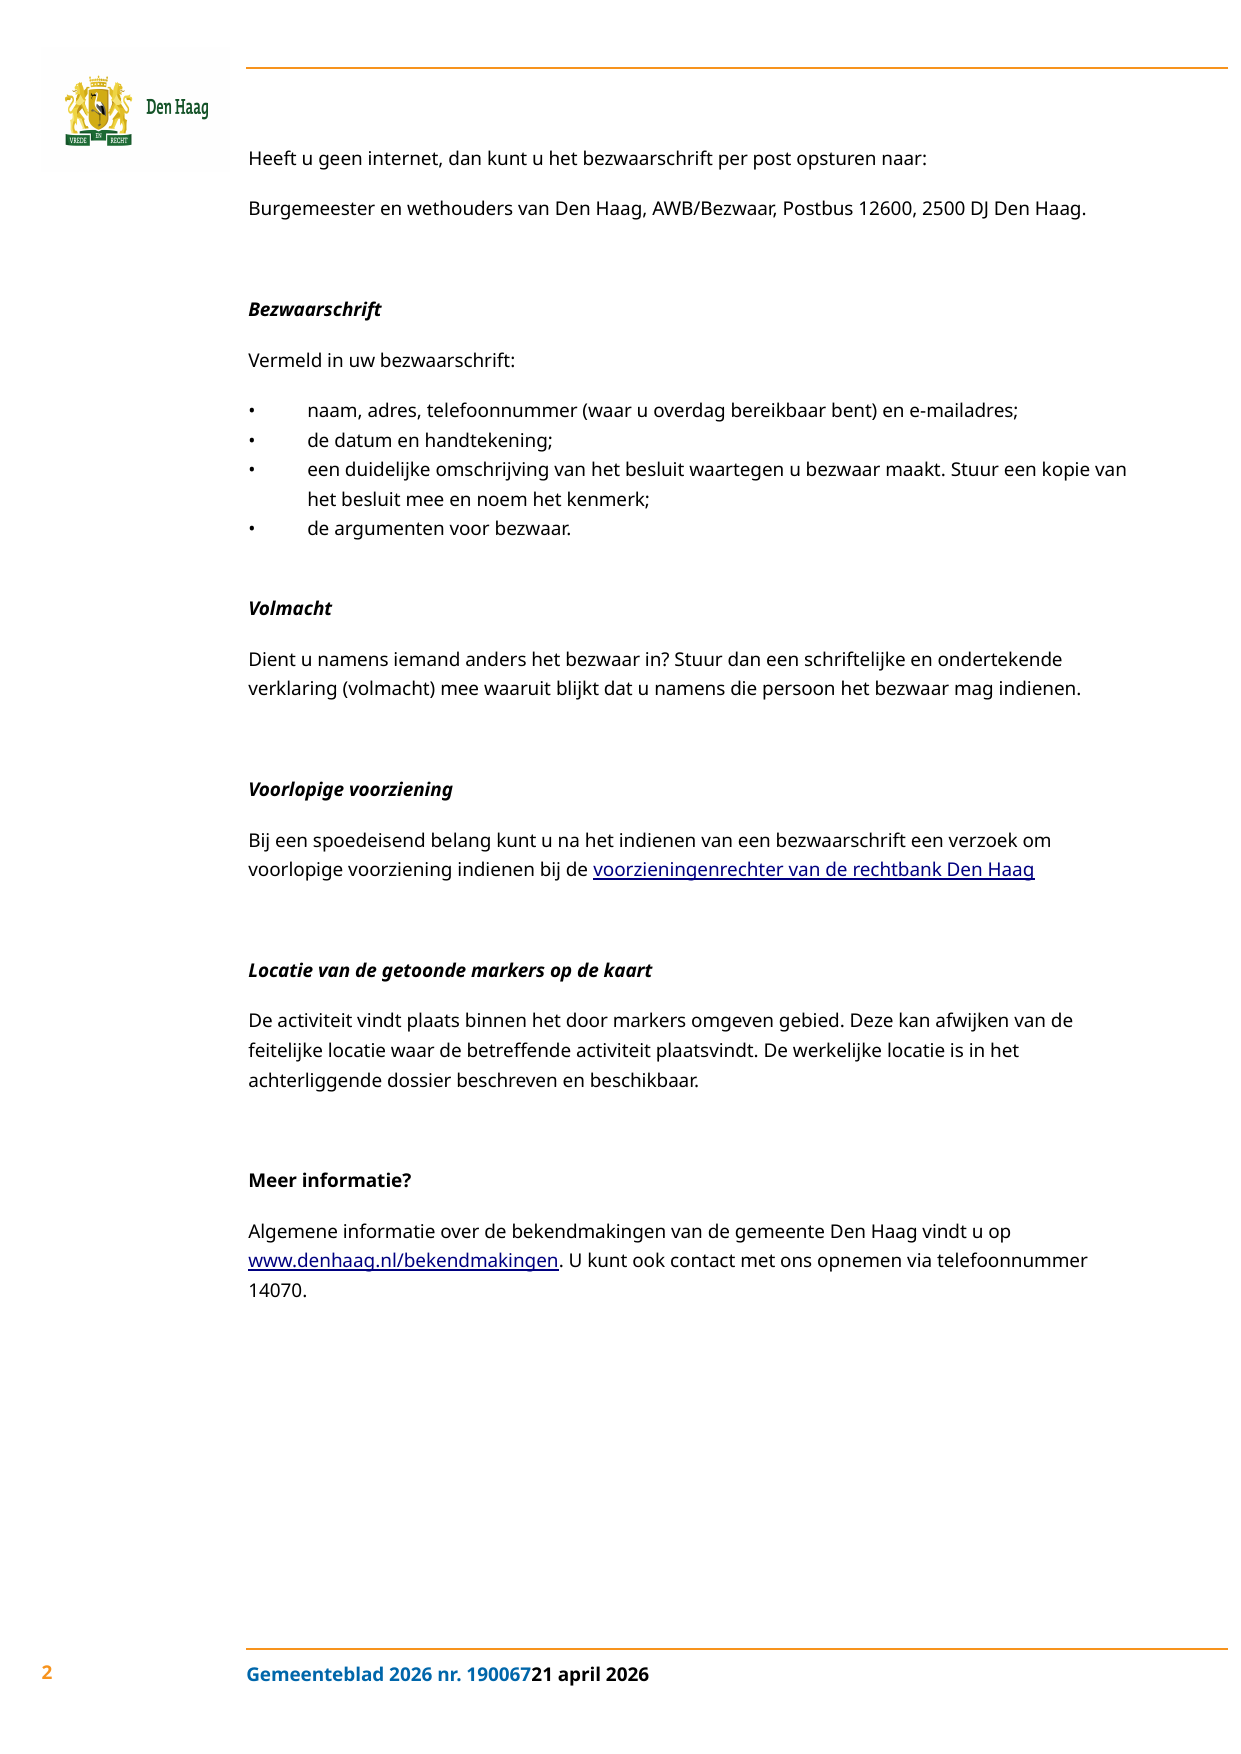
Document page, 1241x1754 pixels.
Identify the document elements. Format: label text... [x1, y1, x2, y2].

list de argumenten voor bezwaar. [248, 516, 1152, 541]
text Voorlopige voorziening [248, 776, 1152, 802]
text Meer informatie? [248, 1168, 1152, 1193]
text Burgemeester en wethouders van Den Haag, AWB/Bezwaar, Postbus 12600, 2500 DJ Den Haag. [248, 196, 1152, 221]
text Volmacht [248, 596, 1152, 621]
text Bezwaarschrift [248, 296, 1152, 322]
text Heeft u geen internet, dan kunt u het bezwaarschrift per post opsturen naar: [248, 145, 1152, 171]
text Locatie van de getoonde markers op de kaart [248, 957, 1152, 983]
text Algemene informatie over de bekendmakingen van de gemeente Den Haag vindt u op www.denhaag.nl/bekendmakingen. U kunt ook contact met ons opnemen via telefoonnummer 14070. [248, 1218, 1152, 1303]
text Dient u namens iemand anders het bezwaar in? Stuur dan een schriftelijke en ondertekende verklaring (volmacht) mee waaruit blijkt dat u namens die persoon het bezwaar mag indienen. [248, 646, 1152, 701]
text Bij een spoedeisend belang kunt u na het indienen van een bezwaarschrift een verzoek om voorlopige voorziening indienen bij de voorzieningenrechter van de rechtbank Den Haag [248, 827, 1152, 882]
picture [41, 47, 231, 172]
list de datum en handtekening; [248, 427, 1152, 453]
text De activiteit vindt plaats binnen het door markers omgeven gebied. Deze kan afwijken van de feitelijke locatie waar de betreffende activiteit plaatsvindt. De werkelijke locatie is in het achterliggende dossier beschreven en beschikbaar. [248, 1008, 1152, 1093]
text Vermeld in uw bezwaarschrift: [248, 347, 1152, 373]
list een duidelijke omschrijving van het besluit waartegen u bezwaar maakt. Stuur een kopie van het besluit mee en noem het kenmerk; [248, 456, 1152, 512]
list naam, adres, telefoonnummer (waar u overdag bereikbaar bent) en e-mailadres; [248, 397, 1152, 423]
